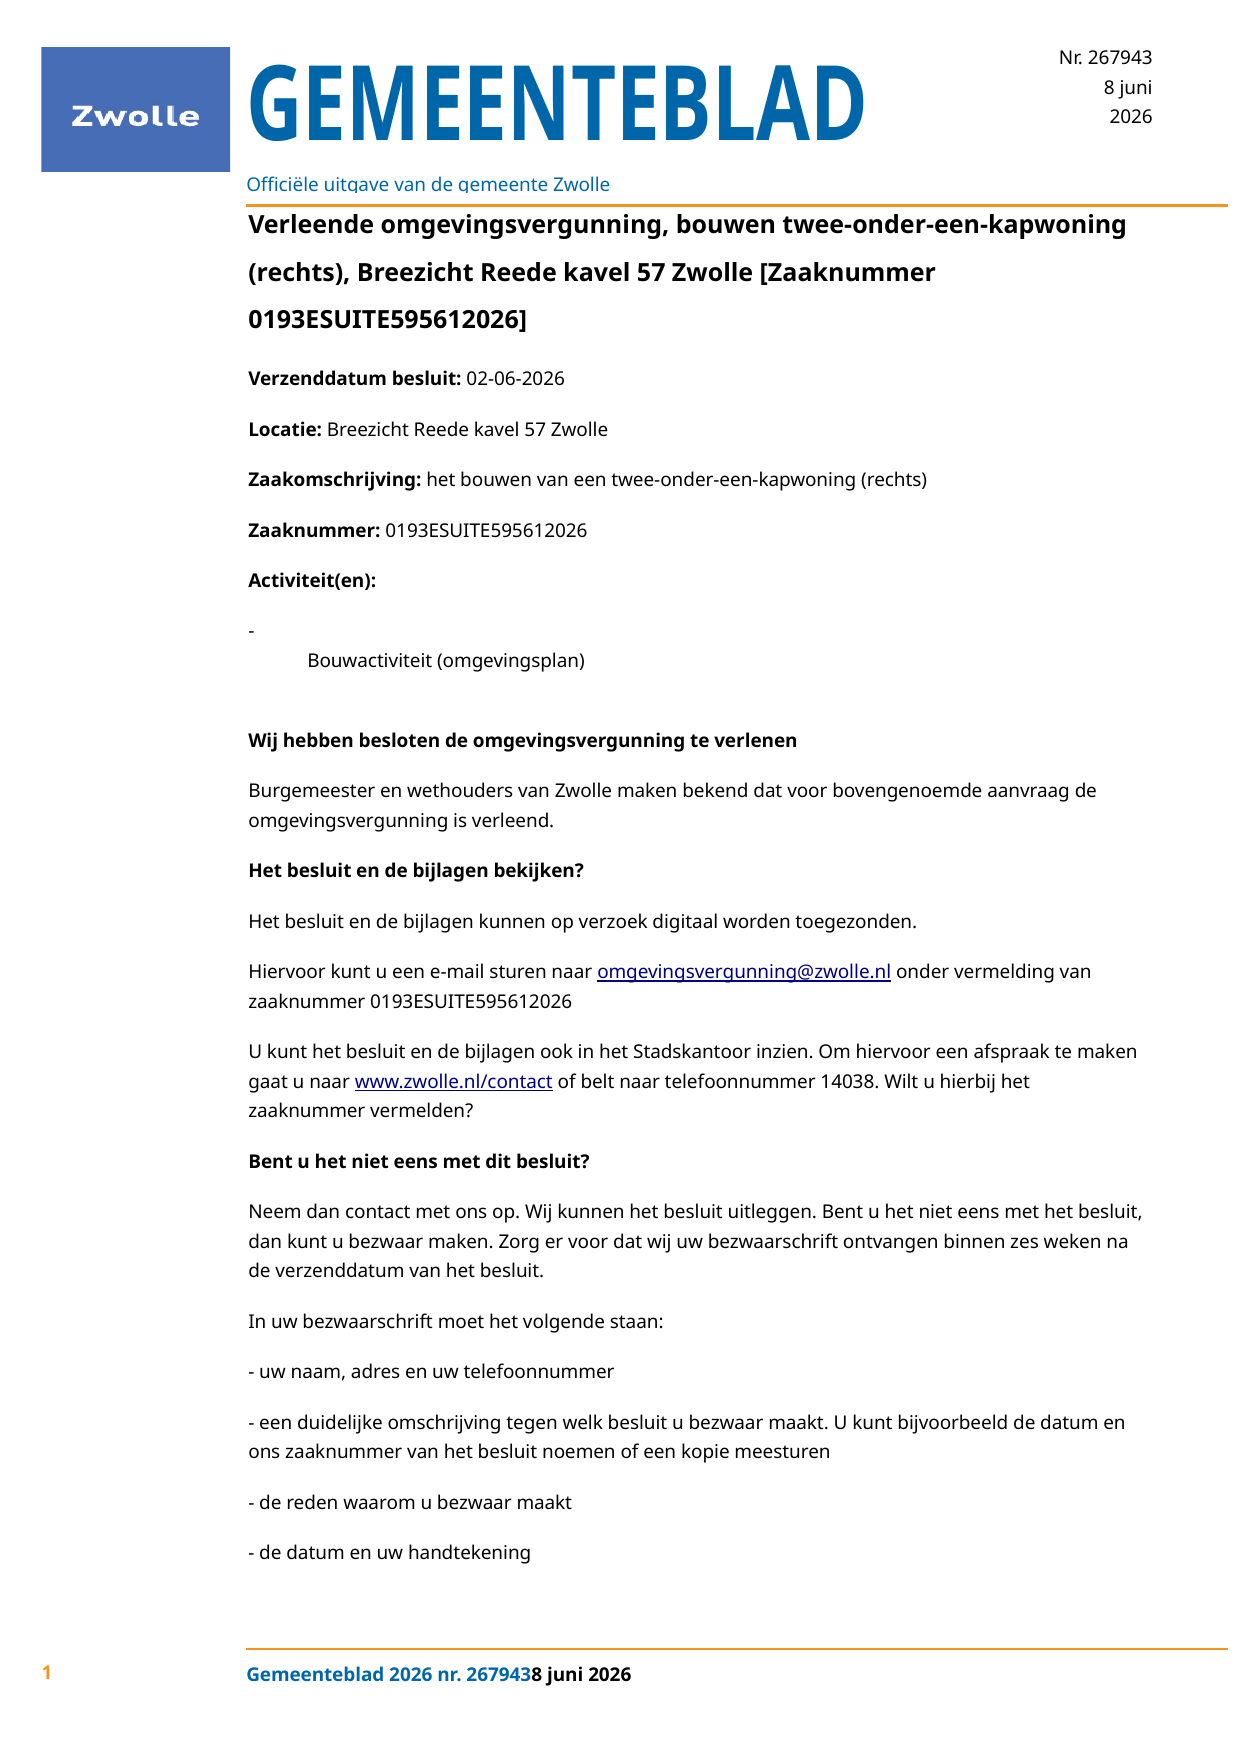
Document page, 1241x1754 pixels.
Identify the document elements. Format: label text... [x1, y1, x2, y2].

text Zaaknummer: 0193ESUITE595612026 [248, 517, 1152, 542]
text Het besluit en de bijlagen bekijken? [248, 858, 1152, 883]
text Locatie: Breezicht Reede kavel 57 Zwolle [248, 416, 1152, 442]
text Activiteit(en): [248, 567, 1152, 593]
text Wij hebben besloten de omgevingsvergunning te verlenen [248, 727, 1152, 753]
text - de datum en uw handtekening [248, 1539, 1152, 1565]
text Hiervoor kunt u een e-mail sturen naar omgevingsvergunning@zwolle.nl onder vermelding van zaaknummer 0193ESUITE595612026 [248, 958, 1152, 1014]
text Neem dan contact met ons op. Wij kunnen het besluit uitleggen. Bent u het niet eens met het besluit, dan kunt u bezwaar maken. Zorg er voor dat wij uw bezwaarschrift ontvangen binnen zes weken na de verzenddatum van het besluit. [248, 1198, 1152, 1283]
text Verleende omgevingsvergunning, bouwen twee-onder-een-kapwoning (rechts), Breezicht Reede kavel 57 Zwolle [Zaaknummer 0193ESUITE595612026] [248, 207, 1152, 336]
picture [41, 47, 231, 172]
text U kunt het besluit en de bijlagen ook in het Stadskantoor inzien. Om hiervoor een afspraak te maken gaat u naar www.zwolle.nl/contact of belt naar telefoonnummer 14038. Wilt u hierbij het zaaknummer vermelden? [248, 1038, 1152, 1123]
text In uw bezwaarschrift moet het volgende staan: [248, 1308, 1152, 1334]
text Zaakomschrijving: het bouwen van een twee-onder-een-kapwoning (rechts) [248, 466, 1152, 492]
text - uw naam, adres en uw telefoonnummer [248, 1358, 1152, 1384]
text Bent u het niet eens met dit besluit? [248, 1148, 1152, 1174]
text - de reden waarom u bezwaar maakt [248, 1489, 1152, 1514]
text Verzenddatum besluit: 02-06-2026 [248, 366, 1152, 391]
text Het besluit en de bijlagen kunnen op verzoek digitaal worden toegezonden. [248, 908, 1152, 934]
text - een duidelijke omschrijving tegen welk besluit u bezwaar maakt. U kunt bijvoorbeeld de datum en ons zaaknummer van het besluit noemen of een kopie meesturen [248, 1409, 1152, 1464]
text Burgemeester en wethouders van Zwolle maken bekend dat voor bovengenoemde aanvraag de omgevingsvergunning is verleend. [248, 778, 1152, 833]
list Bouwactiviteit (omgevingsplan) [248, 647, 1152, 673]
